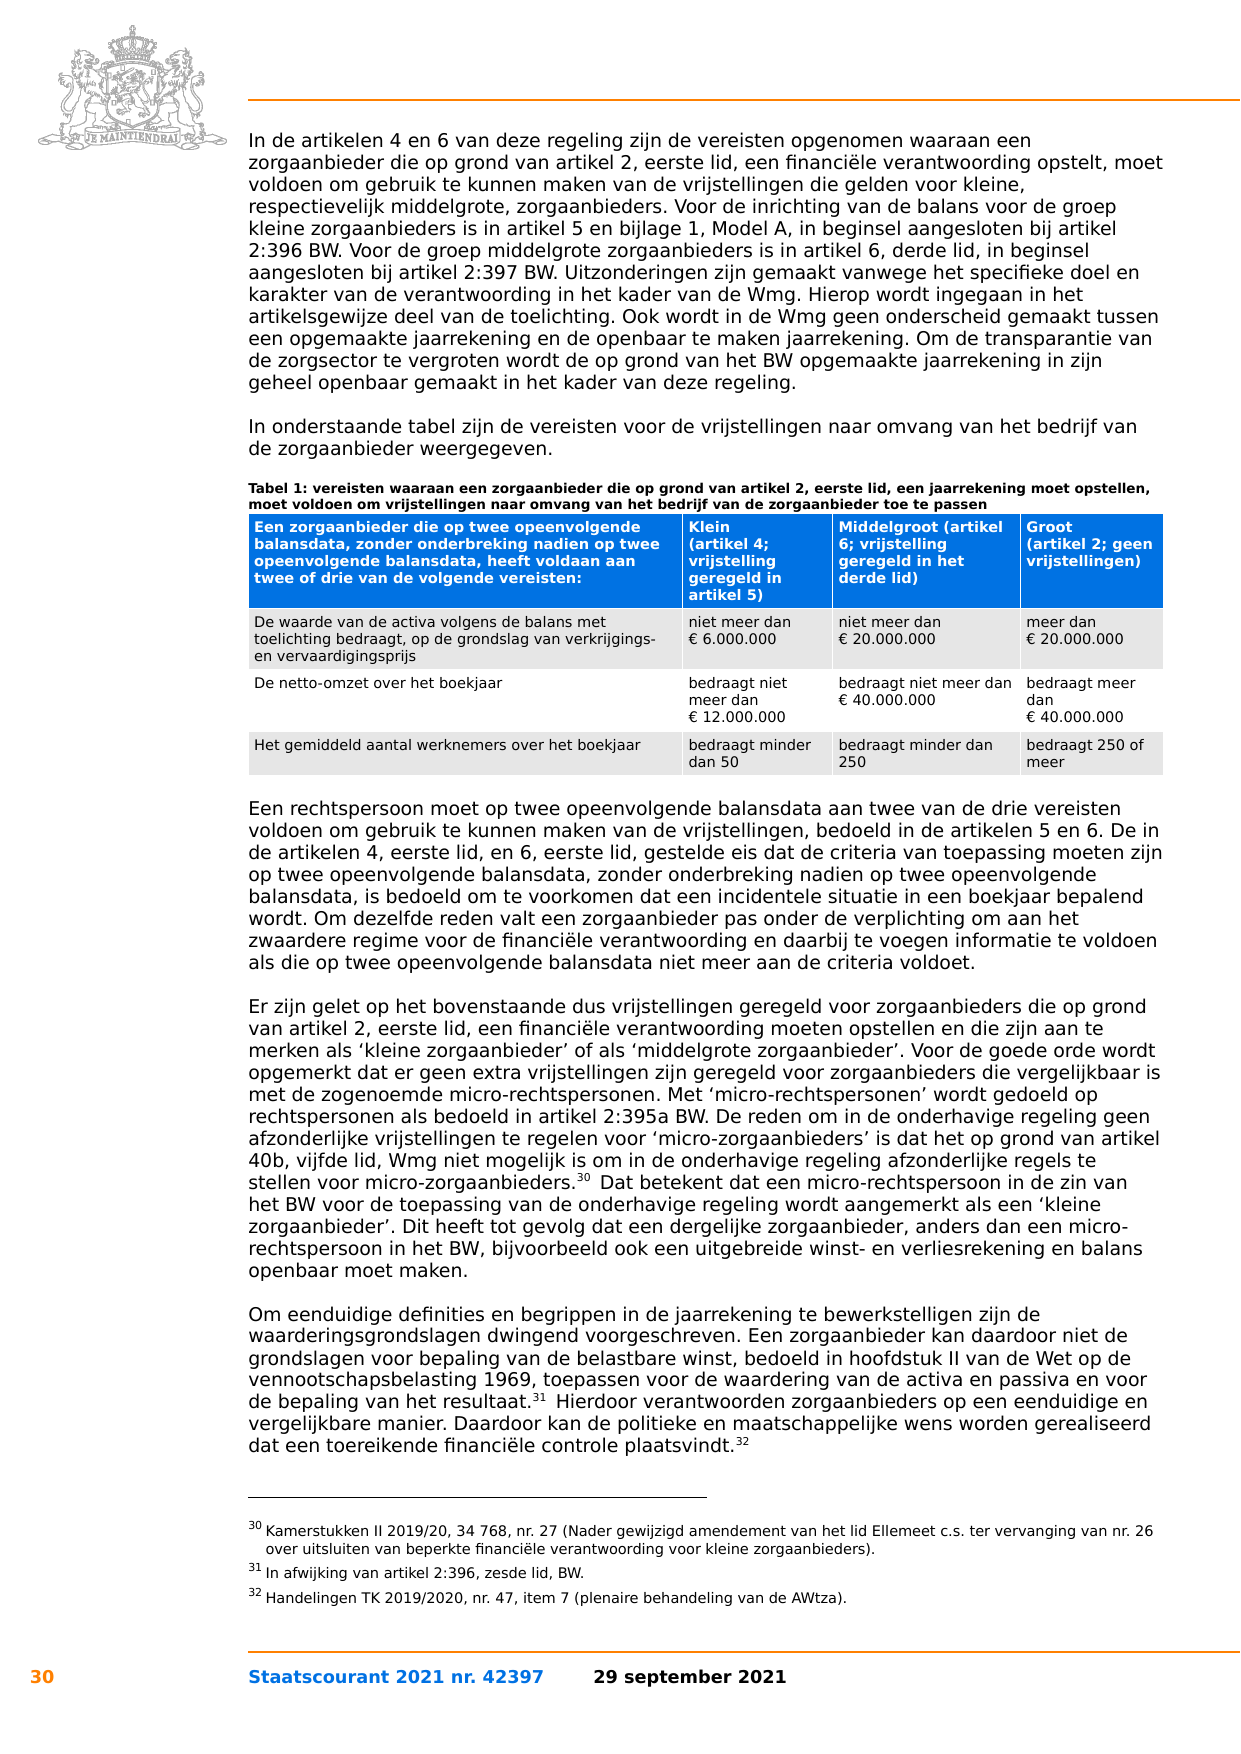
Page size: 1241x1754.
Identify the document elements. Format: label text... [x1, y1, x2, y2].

text In afwijking van artikel 2:396, zesde lid, BW. [248, 1561, 1163, 1583]
text Kamerstukken II 2019/20, 34 768, nr. 27 (Nader gewijzigd amendement van het lid Ellemeet c.s. ter vervanging van nr. 26 over uitsluiten van beperkte financiële verantwoording voor kleine zorgaanbieders). [248, 1519, 1163, 1558]
table_cell bedraagt 250 of meer [1021, 732, 1163, 775]
table_cell niet meer dan € 6.000.000 [683, 609, 832, 669]
text Handelingen TK 2019/2020, nr. 47, item 7 (plenaire behandeling van de AWtza). [248, 1586, 1163, 1608]
table_cell meer dan € 20.000.000 [1021, 609, 1163, 669]
text In onderstaande tabel zijn de vereisten voor de vrijstellingen naar omvang van het bedrijf van de zorgaanbieder weergegeven. [248, 416, 1163, 459]
table_cell bedraagt minder dan 50 [683, 732, 832, 775]
table_cell bedraagt niet meer dan € 40.000.000 [833, 671, 1020, 731]
table_cell niet meer dan € 20.000.000 [833, 609, 1020, 669]
text Om eenduidige definities en begrippen in de jaarrekening te bewerkstelligen zijn de waarderingsgrondslagen dwingend voorgeschreven. Een zorgaanbieder kan daardoor niet de grondslagen voor bepaling van de belastbare winst, bedoeld in hoofdstuk II van de Wet op de vennootschapsbelasting 1969, toepassen voor de waardering van de activa en passiva en voor de bepaling van het resultaat. Hierdoor verantwoorden zorgaanbieders op een eenduidige en vergelijkbare manier. Daardoor kan de politieke en maatschappelijke wens worden gerealiseerd dat een toereikende financiële controle plaatsvindt. [248, 1303, 1163, 1457]
picture [38, 25, 227, 150]
table_cell bedraagt minder dan 250 [833, 732, 1020, 775]
text Een rechtspersoon moet op twee opeenvolgende balansdata aan twee van de drie vereisten voldoen om gebruik te kunnen maken van de vrijstellingen, bedoeld in de artikelen 5 en 6. De in de artikelen 4, eerste lid, en 6, eerste lid, gestelde eis dat de criteria van toepassing moeten zijn op twee opeenvolgende balansdata, zonder onderbreking nadien op twee opeenvolgende balansdata, is bedoeld om te voorkomen dat een incidentele situatie in een boekjaar bepalend wordt. Om dezelfde reden valt een zorgaanbieder pas onder de verplichting om aan het zwaardere regime voor de financiële verantwoording en daarbij te voegen informatie te voldoen als die op twee opeenvolgende balansdata niet meer aan de criteria voldoet. [248, 798, 1163, 974]
table_cell Een zorgaanbieder die op twee opeenvolgende balansdata, zonder onderbreking nadien op twee opeenvolgende balansdata, heeft voldaan aan twee of drie van de volgende vereisten: [249, 514, 682, 608]
table_cell De netto-omzet over het boekjaar [249, 671, 682, 731]
table_cell Groot (artikel 2; geen vrijstellingen) [1021, 514, 1163, 608]
text Er zijn gelet op het bovenstaande dus vrijstellingen geregeld voor zorgaanbieders die op grond van artikel 2, eerste lid, een financiële verantwoording moeten opstellen en die zijn aan te merken als ‘kleine zorgaanbieder’ of als ‘middelgrote zorgaanbieder’. Voor de goede orde wordt opgemerkt dat er geen extra vrijstellingen zijn geregeld voor zorgaanbieders die vergelijkbaar is met de zogenoemde micro-rechtspersonen. Met ‘micro-rechtspersonen’ wordt gedoeld op rechtspersonen als bedoeld in artikel 2:395a BW. De reden om in de onderhavige regeling geen afzonderlijke vrijstellingen te regelen voor ‘micro-zorgaanbieders’ is dat het op grond van artikel 40b, vijfde lid, Wmg niet mogelijk is om in de onderhavige regeling afzonderlijke regels te stellen voor micro-zorgaanbieders. Dat betekent dat een micro-rechtspersoon in de zin van het BW voor de toepassing van de onderhavige regeling wordt aangemerkt als een ‘kleine zorgaanbieder’. Dit heeft tot gevolg dat een dergelijke zorgaanbieder, anders dan een micro-rechtspersoon in het BW, bijvoorbeeld ook een uitgebreide winst- en verliesrekening en balans openbaar moet maken. [248, 996, 1163, 1282]
table_cell bedraagt meer dan € 40.000.000 [1021, 671, 1163, 731]
table_cell Middelgroot (artikel 6; vrijstelling geregeld in het derde lid) [833, 514, 1020, 608]
table_cell Klein (artikel 4; vrijstelling geregeld in artikel 5) [683, 514, 832, 608]
table_cell Het gemiddeld aantal werknemers over het boekjaar [249, 732, 682, 775]
table_cell De waarde van de activa volgens de balans met toelichting bedraagt, op de grondslag van verkrijgings- en vervaardigingsprijs [249, 609, 682, 669]
table_cell bedraagt niet meer dan € 12.000.000 [683, 671, 832, 731]
table_header Tabel 1: vereisten waaraan een zorgaanbieder die op grond van artikel 2, eerste lid, een jaarrekening moet opstellen, moet voldoen om vrijstellingen naar omvang van het bedrijf van de zorgaanbieder toe te passen [248, 481, 1163, 513]
text In de artikelen 4 en 6 van deze regeling zijn de vereisten opgenomen waaraan een zorgaanbieder die op grond van artikel 2, eerste lid, een financiële verantwoording opstelt, moet voldoen om gebruik te kunnen maken van de vrijstellingen die gelden voor kleine, respectievelijk middelgrote, zorgaanbieders. Voor de inrichting van de balans voor de groep kleine zorgaanbieders is in artikel 5 en bijlage 1, Model A, in beginsel aangesloten bij artikel 2:396 BW. Voor de groep middelgrote zorgaanbieders is in artikel 6, derde lid, in beginsel aangesloten bij artikel 2:397 BW. Uitzonderingen zijn gemaakt vanwege het specifieke doel en karakter van de verantwoording in het kader van de Wmg. Hierop wordt ingegaan in het artikelsgewijze deel van de toelichting. Ook wordt in de Wmg geen onderscheid gemaakt tussen een opgemaakte jaarrekening en de openbaar te maken jaarrekening. Om de transparantie van de zorgsector te vergroten wordt de op grond van het BW opgemaakte jaarrekening in zijn geheel openbaar gemaakt in het kader van deze regeling. [248, 130, 1163, 394]
